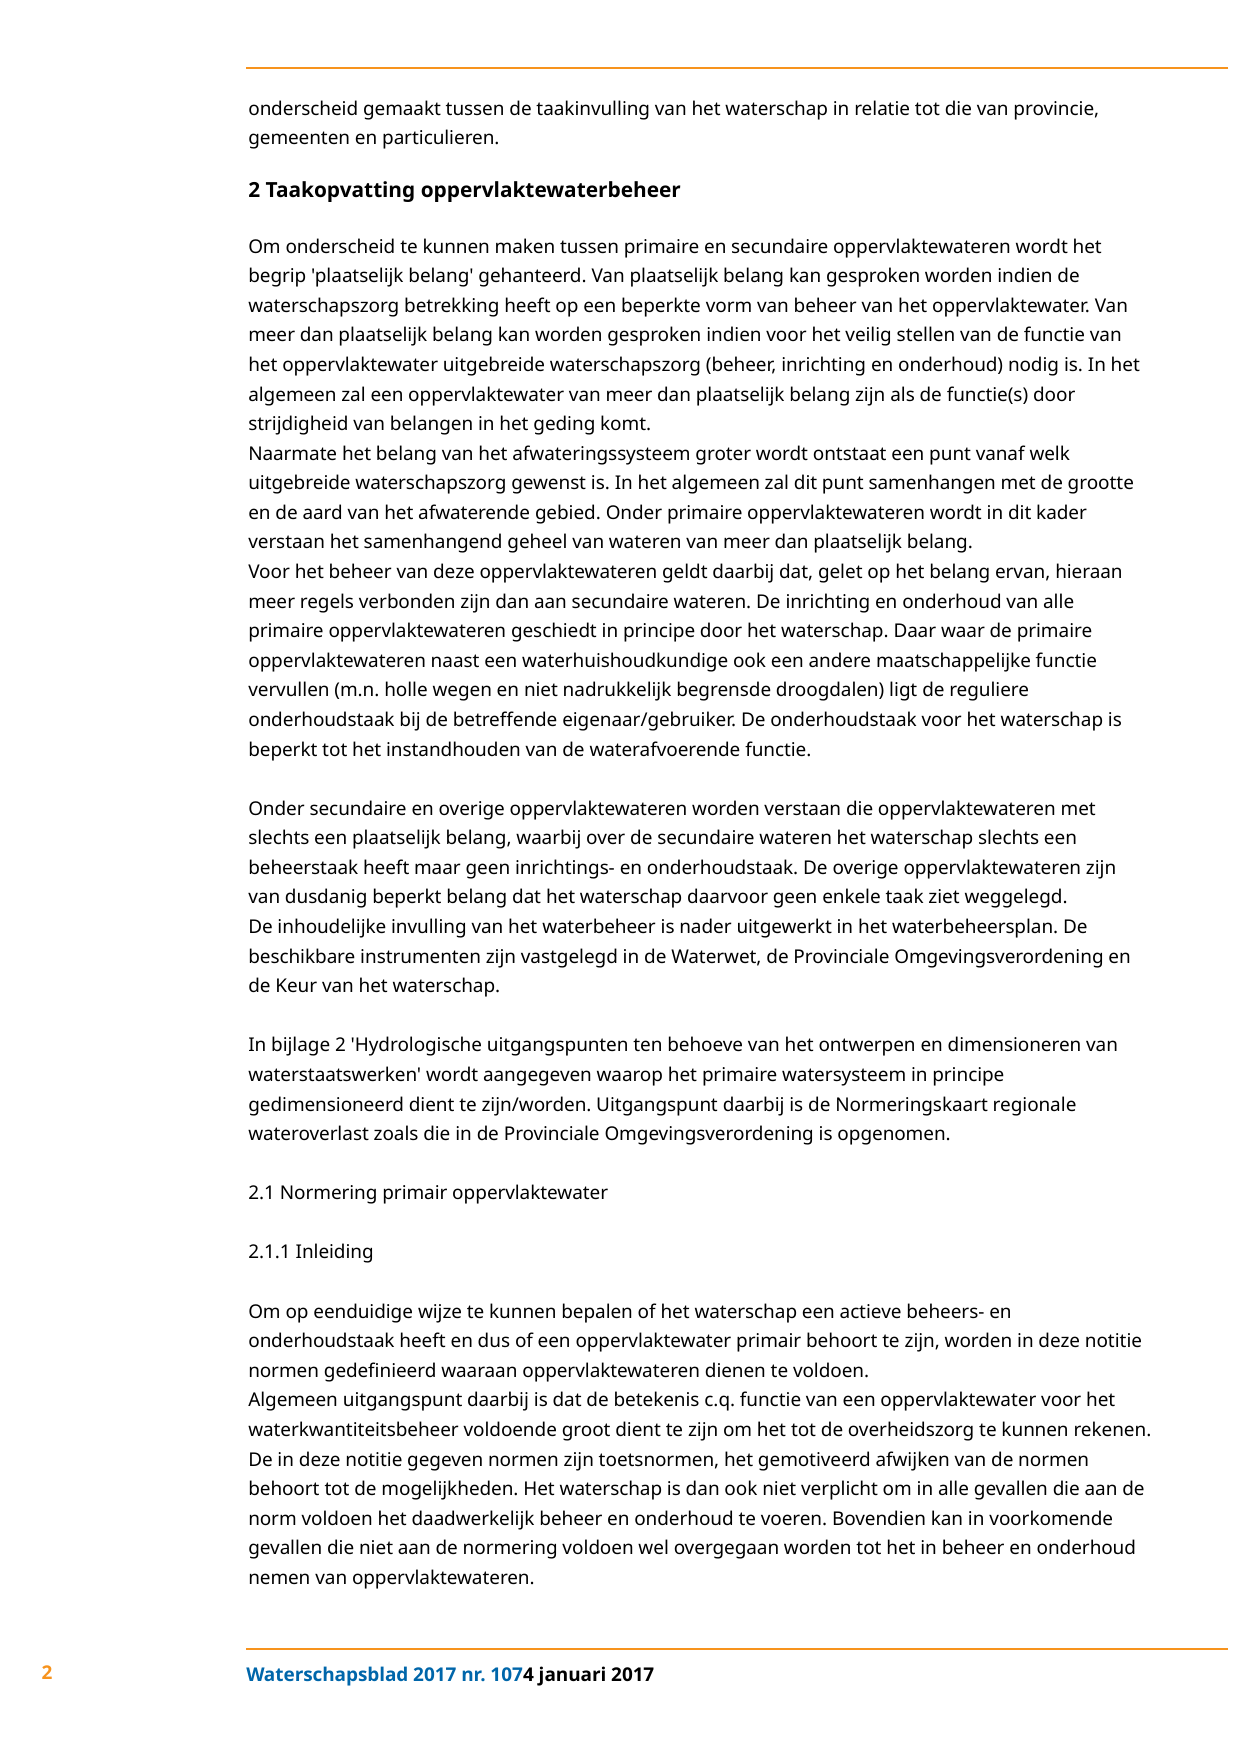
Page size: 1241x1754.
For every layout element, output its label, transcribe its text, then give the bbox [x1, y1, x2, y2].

text Algemeen uitgangspunt daarbij is dat de betekenis c.q. functie van een oppervlaktewater voor het waterkwantiteitsbeheer voldoende groot dient te zijn om het tot de overheidszorg te kunnen rekenen. De in deze notitie gegeven normen zijn toetsnormen, het gemotiveerd afwijken van de normen behoort tot de mogelijkheden. Het waterschap is dan ook niet verplicht om in alle gevallen die aan de norm voldoen het daadwerkelijk beheer en onderhoud te voeren. Bovendien kan in voorkomende gevallen die niet aan de normering voldoen wel overgegaan worden tot het in beheer en onderhoud nemen van oppervlaktewateren. [248, 1387, 1152, 1590]
text Naarmate het belang van het afwateringssysteem groter wordt ontstaat een punt vanaf welk uitgebreide waterschapszorg gewenst is. In het algemeen zal dit punt samenhangen met de grootte en de aard van het afwaterende gebied. Onder primaire oppervlaktewateren wordt in dit kader verstaan het samenhangend geheel van wateren van meer dan plaatselijk belang. [248, 440, 1152, 554]
text Voor het beheer van deze oppervlaktewateren geldt daarbij dat, gelet op het belang ervan, hieraan meer regels verbonden zijn dan aan secundaire wateren. De inrichting en onderhoud van alle primaire oppervlaktewateren geschiedt in principe door het waterschap. Daar waar de primaire oppervlaktewateren naast een waterhuishoudkundige ook een andere maatschappelijke functie vervullen (m.n. holle wegen en niet nadrukkelijk begrensde droogdalen) ligt de reguliere onderhoudstaak bij de betreffende eigenaar/gebruiker. De onderhoudstaak voor het waterschap is beperkt tot het instandhouden van de waterafvoerende functie. [248, 558, 1152, 761]
text Om op eenduidige wijze te kunnen bepalen of het waterschap een actieve beheers- en onderhoudstaak heeft en dus of een oppervlaktewater primair behoort te zijn, worden in deze notitie normen gedefinieerd waaraan oppervlaktewateren dienen te voldoen. [248, 1298, 1152, 1383]
text Onder secundaire en overige oppervlaktewateren worden verstaan die oppervlaktewateren met slechts een plaatselijk belang, waarbij over de secundaire wateren het waterschap slechts een beheerstaak heeft maar geen inrichtings- en onderhoudstaak. De overige oppervlaktewateren zijn van dusdanig beperkt belang dat het waterschap daarvoor geen enkele taak ziet weggelegd. [248, 795, 1152, 909]
text onderscheid gemaakt tussen de taakinvulling van het waterschap in relatie tot die van provincie, gemeenten en particulieren. [248, 95, 1152, 150]
text 2.1 Normering primair oppervlaktewater [248, 1179, 1152, 1205]
text De inhoudelijke invulling van het waterbeheer is nader uitgewerkt in het waterbeheersplan. De beschikbare instrumenten zijn vastgelegd in de Waterwet, de Provinciale Omgevingsverordening en de Keur van het waterschap. [248, 913, 1152, 998]
text 2.1.1 Inleiding [248, 1239, 1152, 1264]
text 2 Taakopvatting oppervlaktewaterbeheer [248, 175, 1152, 203]
picture [41, 47, 231, 172]
text In bijlage 2 'Hydrologische uitgangspunten ten behoeve van het ontwerpen en dimensioneren van waterstaatswerken' wordt aangegeven waarop het primaire watersysteem in principe gedimensioneerd dient te zijn/worden. Uitgangspunt daarbij is de Normeringskaart regionale wateroverlast zoals die in de Provinciale Omgevingsverordening is opgenomen. [248, 1032, 1152, 1146]
text Om onderscheid te kunnen maken tussen primaire en secundaire oppervlaktewateren wordt het begrip 'plaatselijk belang' gehanteerd. Van plaatselijk belang kan gesproken worden indien de waterschapszorg betrekking heeft op een beperkte vorm van beheer van het oppervlaktewater. Van meer dan plaatselijk belang kan worden gesproken indien voor het veilig stellen van de functie van het oppervlaktewater uitgebreide waterschapszorg (beheer, inrichting en onderhoud) nodig is. In het algemeen zal een oppervlaktewater van meer dan plaatselijk belang zijn als de functie(s) door strijdigheid van belangen in het geding komt. [248, 233, 1152, 436]
